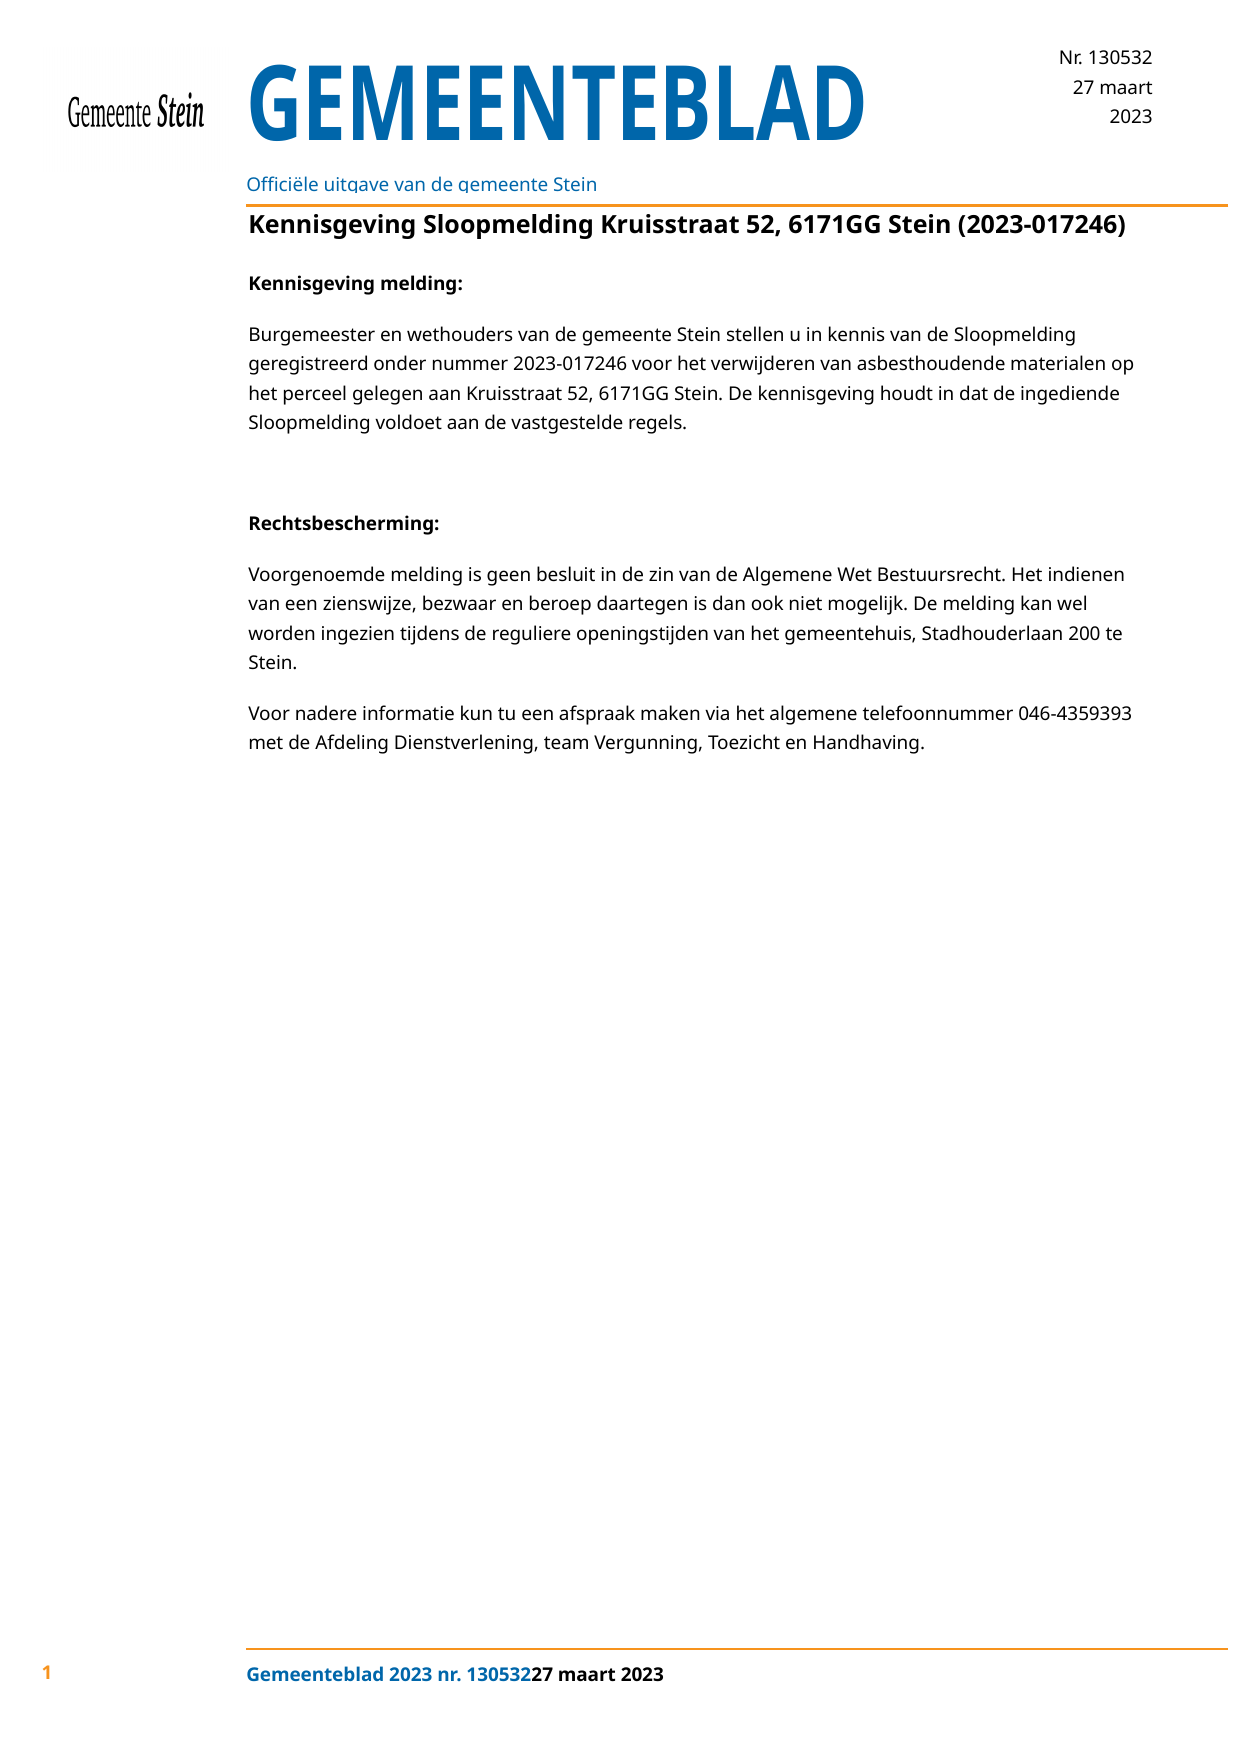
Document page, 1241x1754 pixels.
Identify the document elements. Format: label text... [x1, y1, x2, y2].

text Rechtsbescherming: [248, 510, 1152, 536]
text Burgemeester en wethouders van de gemeente Stein stellen u in kennis van de Sloopmelding geregistreerd onder nummer 2023-017246 voor het verwijderen van asbesthoudende materialen op het perceel gelegen aan Kruisstraat 52, 6171GG Stein. De kennisgeving houdt in dat de ingediende Sloopmelding voldoet aan de vastgestelde regels. [248, 321, 1152, 435]
picture [41, 47, 231, 172]
text Kennisgeving melding: [248, 270, 1152, 296]
text Kennisgeving Sloopmelding Kruisstraat 52, 6171GG Stein (2023-017246) [248, 207, 1152, 241]
text Voor nadere informatie kun tu een afspraak maken via het algemene telefoonnummer 046-4359393 met de Afdeling Dienstverlening, team Vergunning, Toezicht en Handhaving. [248, 700, 1152, 755]
text Voorgenoemde melding is geen besluit in de zin van de Algemene Wet Bestuursrecht. Het indienen van een zienswijze, bezwaar en beroep daartegen is dan ook niet mogelijk. De melding kan wel worden ingezien tijdens de reguliere openingstijden van het gemeentehuis, Stadhouderlaan 200 te Stein. [248, 561, 1152, 675]
